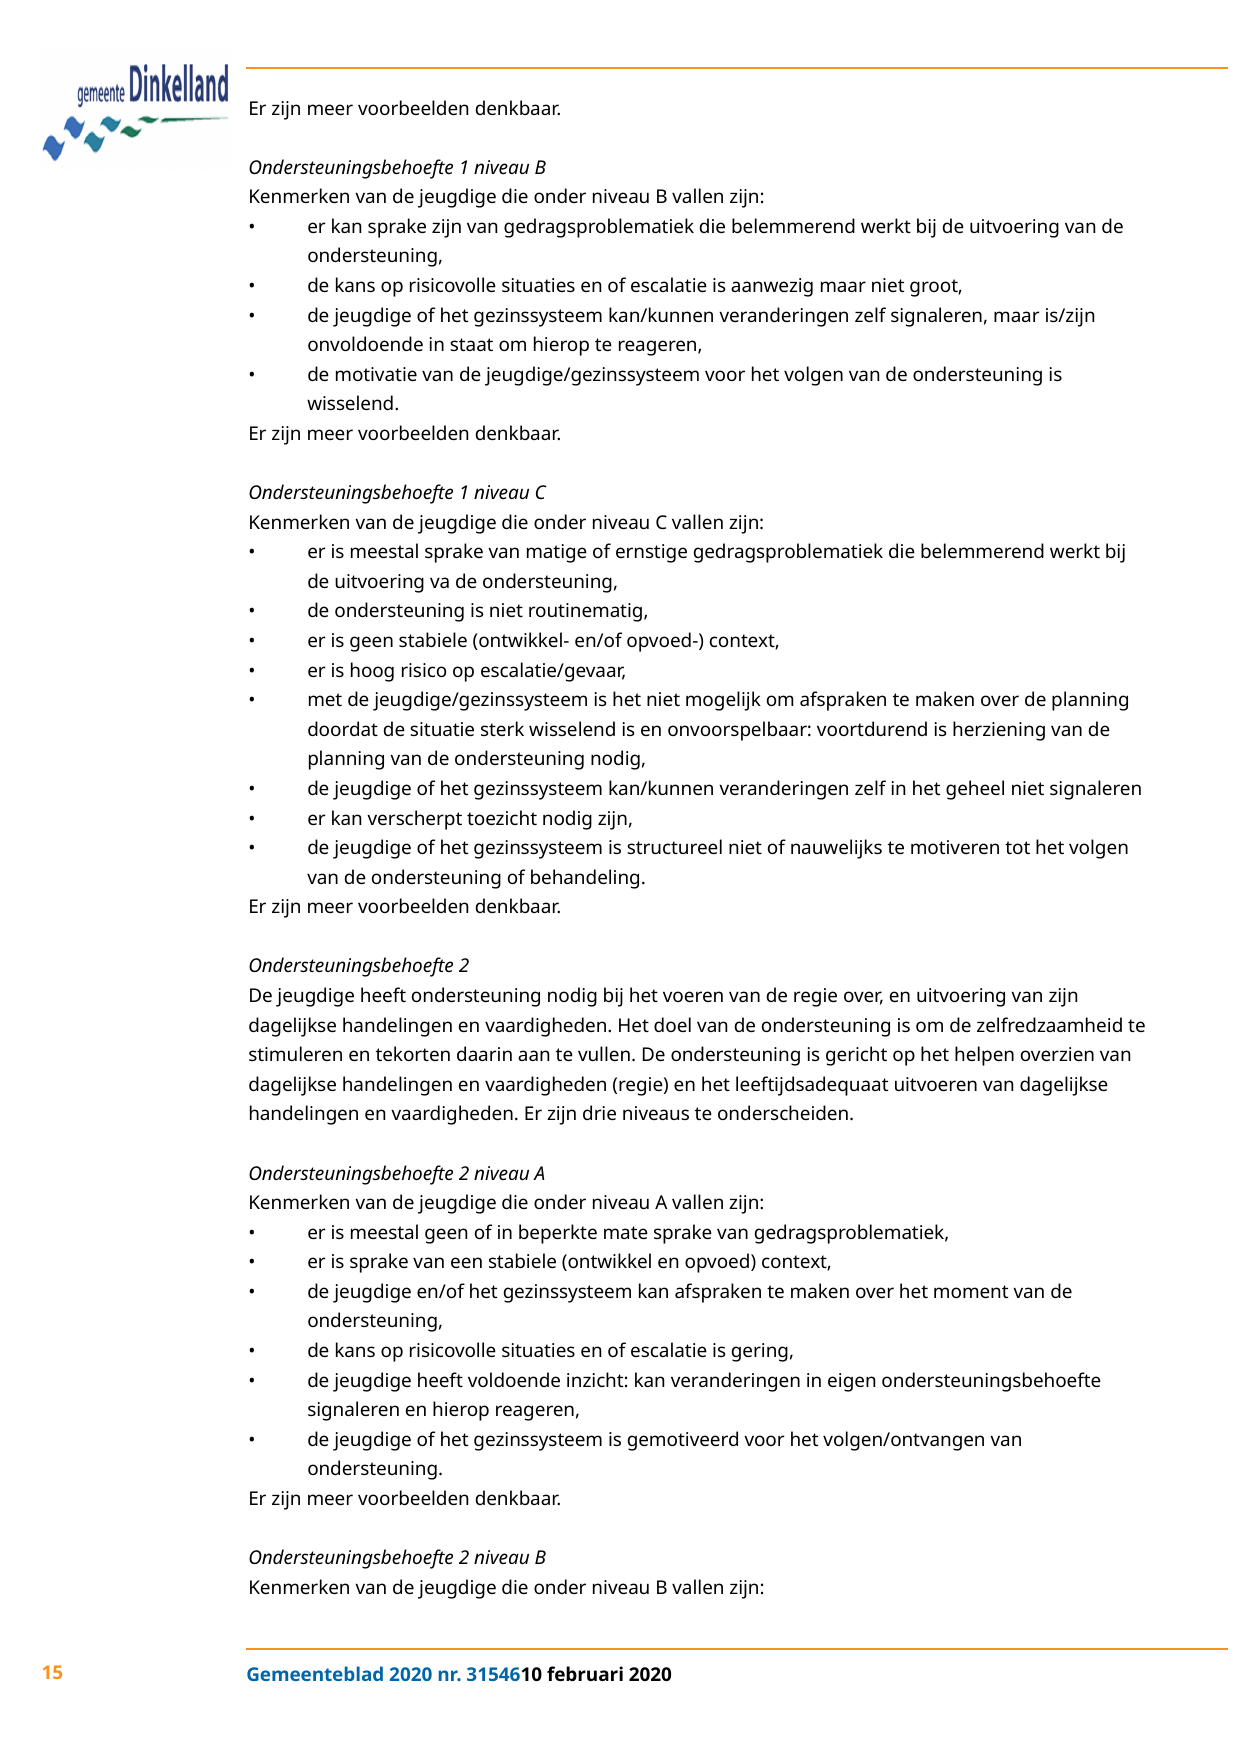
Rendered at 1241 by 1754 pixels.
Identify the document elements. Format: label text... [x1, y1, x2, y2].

text Er zijn meer voorbeelden denkbaar. [248, 1485, 1152, 1511]
list er kan sprake zijn van gedragsproblematiek die belemmerend werkt bij de uitvoering van de ondersteuning, [248, 213, 1152, 268]
text De jeugdige heeft ondersteuning nodig bij het voeren van de regie over, en uitvoering van zijn dagelijkse handelingen en vaardigheden. Het doel van de ondersteuning is om de zelfredzaamheid te stimuleren en tekorten daarin aan te vullen. De ondersteuning is gericht op het helpen overzien van dagelijkse handelingen en vaardigheden (regie) en het leeftijdsadequaat uitvoeren van dagelijkse handelingen en vaardigheden. Er zijn drie niveaus te onderscheiden. [248, 982, 1152, 1126]
list er kan verscherpt toezicht nodig zijn, [248, 805, 1152, 831]
list de motivatie van de jeugdige/gezinssysteem voor het volgen van de ondersteuning is wisselend. [248, 361, 1152, 416]
text Ondersteuningsbehoefte 1 niveau C [248, 479, 1152, 505]
list met de jeugdige/gezinssysteem is het niet mogelijk om afspraken te maken over de planning doordat de situatie sterk wisselend is en onvoorspelbaar: voortdurend is herziening van de planning van de ondersteuning nodig, [248, 686, 1152, 771]
text Kenmerken van de jeugdige die onder niveau B vallen zijn: [248, 183, 1152, 209]
list er is meestal sprake van matige of ernstige gedragsproblematiek die belemmerend werkt bij de uitvoering va de ondersteuning, [248, 538, 1152, 594]
list de jeugdige of het gezinssysteem kan/kunnen veranderingen zelf in het geheel niet signaleren [248, 775, 1152, 801]
list er is sprake van een stabiele (ontwikkel en opvoed) context, [248, 1248, 1152, 1274]
list de kans op risicovolle situaties en of escalatie is gering, [248, 1337, 1152, 1363]
list de jeugdige of het gezinssysteem is gemotiveerd voor het volgen/ontvangen van ondersteuning. [248, 1426, 1152, 1481]
text Kenmerken van de jeugdige die onder niveau B vallen zijn: [248, 1574, 1152, 1600]
list de jeugdige en/of het gezinssysteem kan afspraken te maken over het moment van de ondersteuning, [248, 1278, 1152, 1333]
text Er zijn meer voorbeelden denkbaar. [248, 420, 1152, 446]
picture [41, 47, 231, 172]
text Ondersteuningsbehoefte 2 niveau B [248, 1544, 1152, 1570]
text Ondersteuningsbehoefte 1 niveau B [248, 154, 1152, 180]
list de jeugdige of het gezinssysteem is structureel niet of nauwelijks te motiveren tot het volgen van de ondersteuning of behandeling. [248, 834, 1152, 890]
list de jeugdige of het gezinssysteem kan/kunnen veranderingen zelf signaleren, maar is/zijn onvoldoende in staat om hierop te reageren, [248, 302, 1152, 357]
list de jeugdige heeft voldoende inzicht: kan veranderingen in eigen ondersteuningsbehoefte signaleren en hierop reageren, [248, 1367, 1152, 1422]
text Ondersteuningsbehoefte 2 [248, 953, 1152, 978]
list er is meestal geen of in beperkte mate sprake van gedragsproblematiek, [248, 1219, 1152, 1245]
text Kenmerken van de jeugdige die onder niveau A vallen zijn: [248, 1189, 1152, 1215]
text Kenmerken van de jeugdige die onder niveau C vallen zijn: [248, 509, 1152, 535]
text Er zijn meer voorbeelden denkbaar. [248, 893, 1152, 919]
text Er zijn meer voorbeelden denkbaar. [248, 95, 1152, 121]
text Ondersteuningsbehoefte 2 niveau A [248, 1160, 1152, 1186]
list de kans op risicovolle situaties en of escalatie is aanwezig maar niet groot, [248, 272, 1152, 298]
list er is hoog risico op escalatie/gevaar, [248, 657, 1152, 683]
list er is geen stabiele (ontwikkel- en/of opvoed-) context, [248, 627, 1152, 653]
list de ondersteuning is niet routinematig, [248, 598, 1152, 623]
